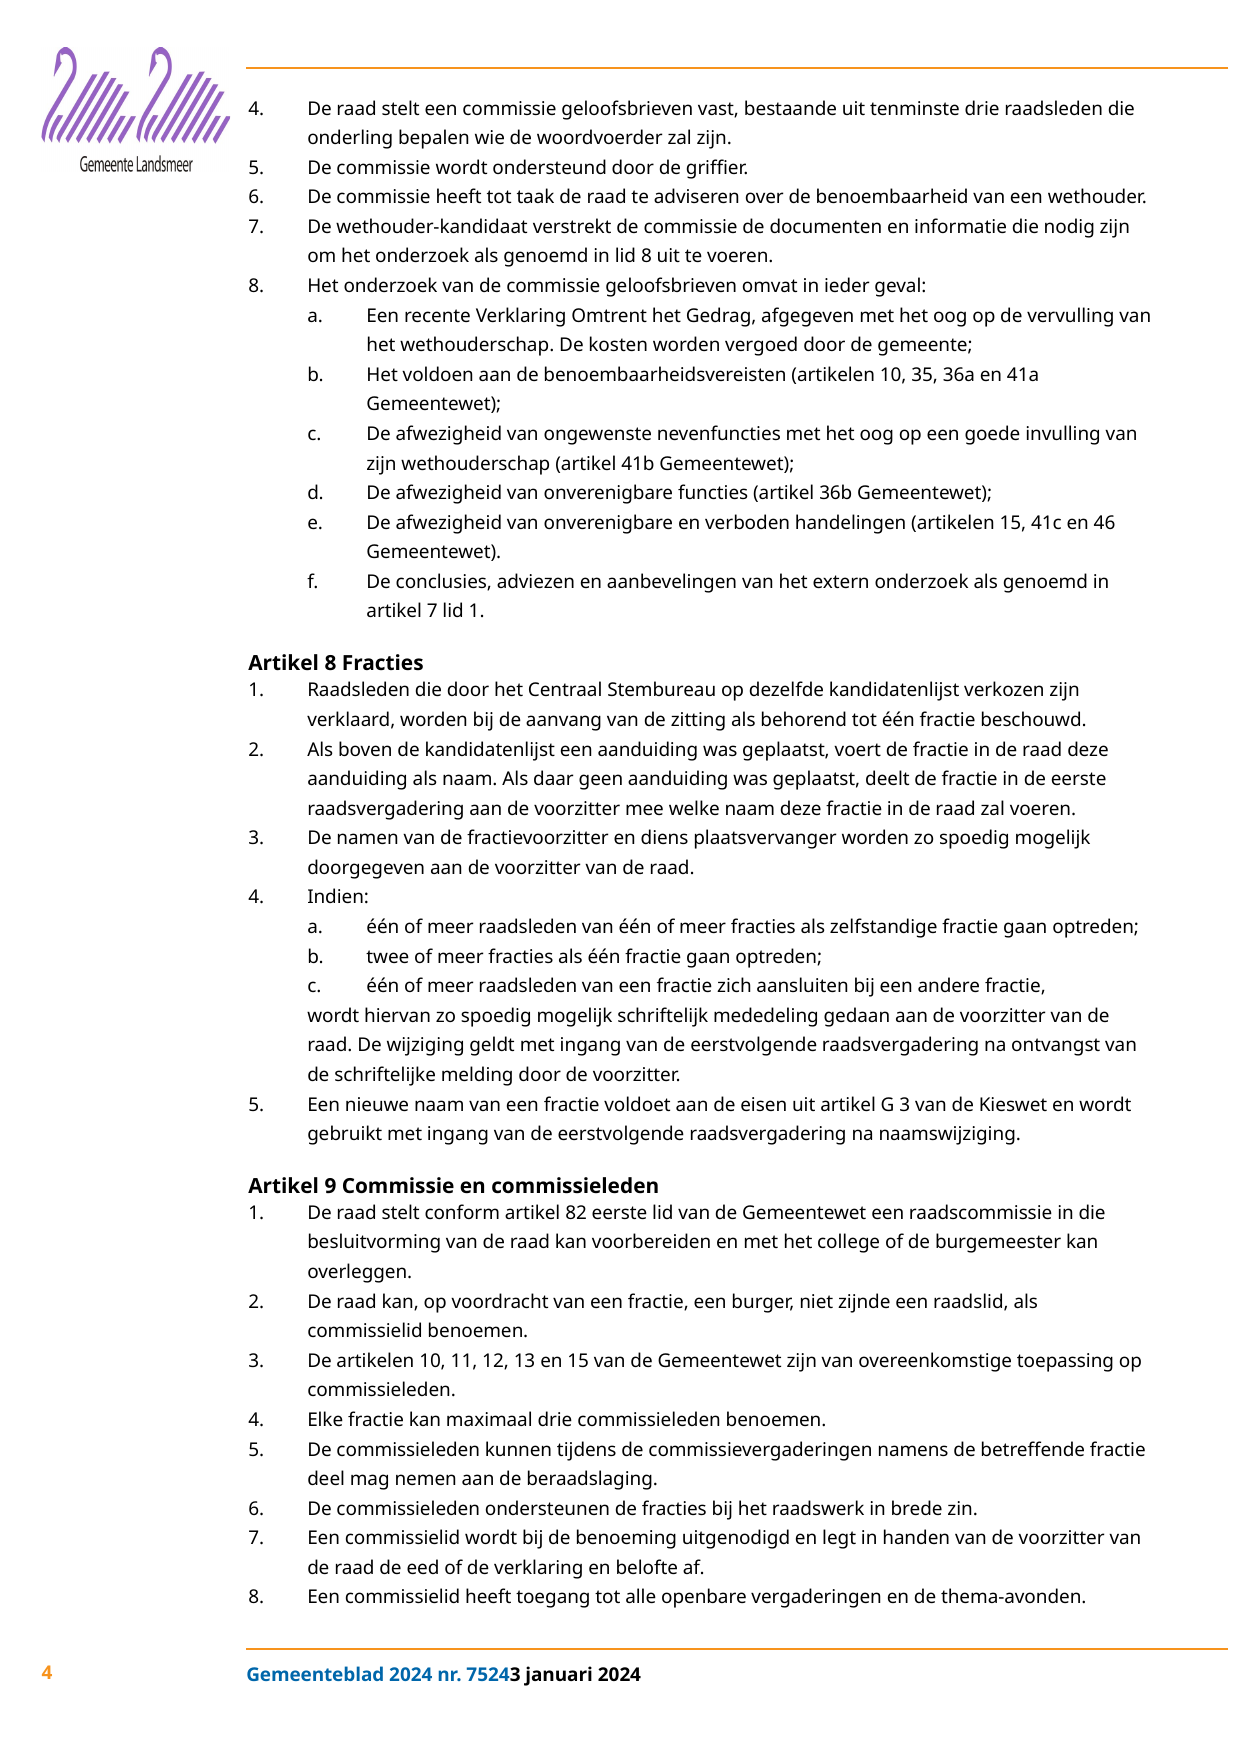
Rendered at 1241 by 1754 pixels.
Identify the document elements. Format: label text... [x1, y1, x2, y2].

picture [41, 47, 231, 172]
list De namen van de fractievoorzitter en diens plaatsvervanger worden zo spoedig mogelijk doorgegeven aan de voorzitter van de raad. [248, 824, 1152, 880]
list Raadsleden die door het Centraal Stembureau op dezelfde kandidatenlijst verkozen zijn verklaard, worden bij de aanvang van de zitting als behorend tot één fractie beschouwd. [248, 677, 1152, 732]
list wordt hiervan zo spoedig mogelijk schriftelijk mededeling gedaan aan de voorzitter van de raad. De wijziging geldt met ingang van de eerstvolgende raadsvergadering na ontvangst van de schriftelijke melding door de voorzitter. [248, 1002, 1152, 1087]
list De afwezigheid van ongewenste nevenfuncties met het oog op een goede invulling van zijn wethouderschap (artikel 41b Gemeentewet); [307, 420, 1152, 476]
list Het voldoen aan de benoembaarheidsvereisten (artikelen 10, 35, 36a en 41a Gemeentewet); [307, 361, 1152, 416]
list Een recente Verklaring Omtrent het Gedrag, afgegeven met het oog op de vervulling van het wethouderschap. De kosten worden vergoed door de gemeente; [307, 302, 1152, 357]
list Een commissielid heeft toegang tot alle openbare vergaderingen en de thema-avonden. [248, 1584, 1152, 1609]
text Artikel 8 Fracties [248, 648, 1152, 677]
list Elke fractie kan maximaal drie commissieleden benoemen. [248, 1406, 1152, 1432]
list Een nieuwe naam van een fractie voldoet aan de eisen uit artikel G 3 van de Kieswet en wordt gebruikt met ingang van de eerstvolgende raadsvergadering na naamswijziging. [248, 1091, 1152, 1146]
list Het onderzoek van de commissie geloofsbrieven omvat in ieder geval: [248, 272, 1152, 298]
list De conclusies, adviezen en aanbevelingen van het extern onderzoek als genoemd in artikel 7 lid 1. [307, 568, 1152, 623]
list De artikelen 10, 11, 12, 13 en 15 van de Gemeentewet zijn van overeenkomstige toepassing op commissieleden. [248, 1347, 1152, 1402]
list één of meer raadsleden van één of meer fracties als zelfstandige fractie gaan optreden; [307, 913, 1152, 939]
list twee of meer fracties als één fractie gaan optreden; [307, 943, 1152, 968]
list De commissieleden ondersteunen de fracties bij het raadswerk in brede zin. [248, 1495, 1152, 1521]
list De commissie wordt ondersteund door de griffier. [248, 154, 1152, 180]
text Artikel 9 Commissie en commissieleden [248, 1171, 1152, 1199]
list De commissie heeft tot taak de raad te adviseren over de benoembaarheid van een wethouder. [248, 183, 1152, 209]
list De wethouder-kandidaat verstrekt de commissie de documenten en informatie die nodig zijn om het onderzoek als genoemd in lid 8 uit te voeren. [248, 213, 1152, 268]
list De raad kan, op voordracht van een fractie, een burger, niet zijnde een raadslid, als commissielid benoemen. [248, 1288, 1152, 1343]
list Indien: [248, 884, 1152, 909]
list één of meer raadsleden van een fractie zich aansluiten bij een andere fractie, [307, 972, 1152, 998]
list Als boven de kandidatenlijst een aanduiding was geplaatst, voert de fractie in de raad deze aanduiding als naam. Als daar geen aanduiding was geplaatst, deelt de fractie in de eerste raadsvergadering aan de voorzitter mee welke naam deze fractie in de raad zal voeren. [248, 736, 1152, 821]
list De afwezigheid van onverenigbare functies (artikel 36b Gemeentewet); [307, 479, 1152, 505]
list De raad stelt een commissie geloofsbrieven vast, bestaande uit tenminste drie raadsleden die onderling bepalen wie de woordvoerder zal zijn. [248, 95, 1152, 150]
list De raad stelt conform artikel 82 eerste lid van de Gemeentewet een raadscommissie in die besluitvorming van de raad kan voorbereiden en met het college of de burgemeester kan overleggen. [248, 1199, 1152, 1284]
list De afwezigheid van onverenigbare en verboden handelingen (artikelen 15, 41c en 46 Gemeentewet). [307, 509, 1152, 564]
list Een commissielid wordt bij de benoeming uitgenodigd en legt in handen van de voorzitter van de raad de eed of de verklaring en belofte af. [248, 1524, 1152, 1580]
list De commissieleden kunnen tijdens de commissievergaderingen namens de betreffende fractie deel mag nemen aan de beraadslaging. [248, 1436, 1152, 1491]
